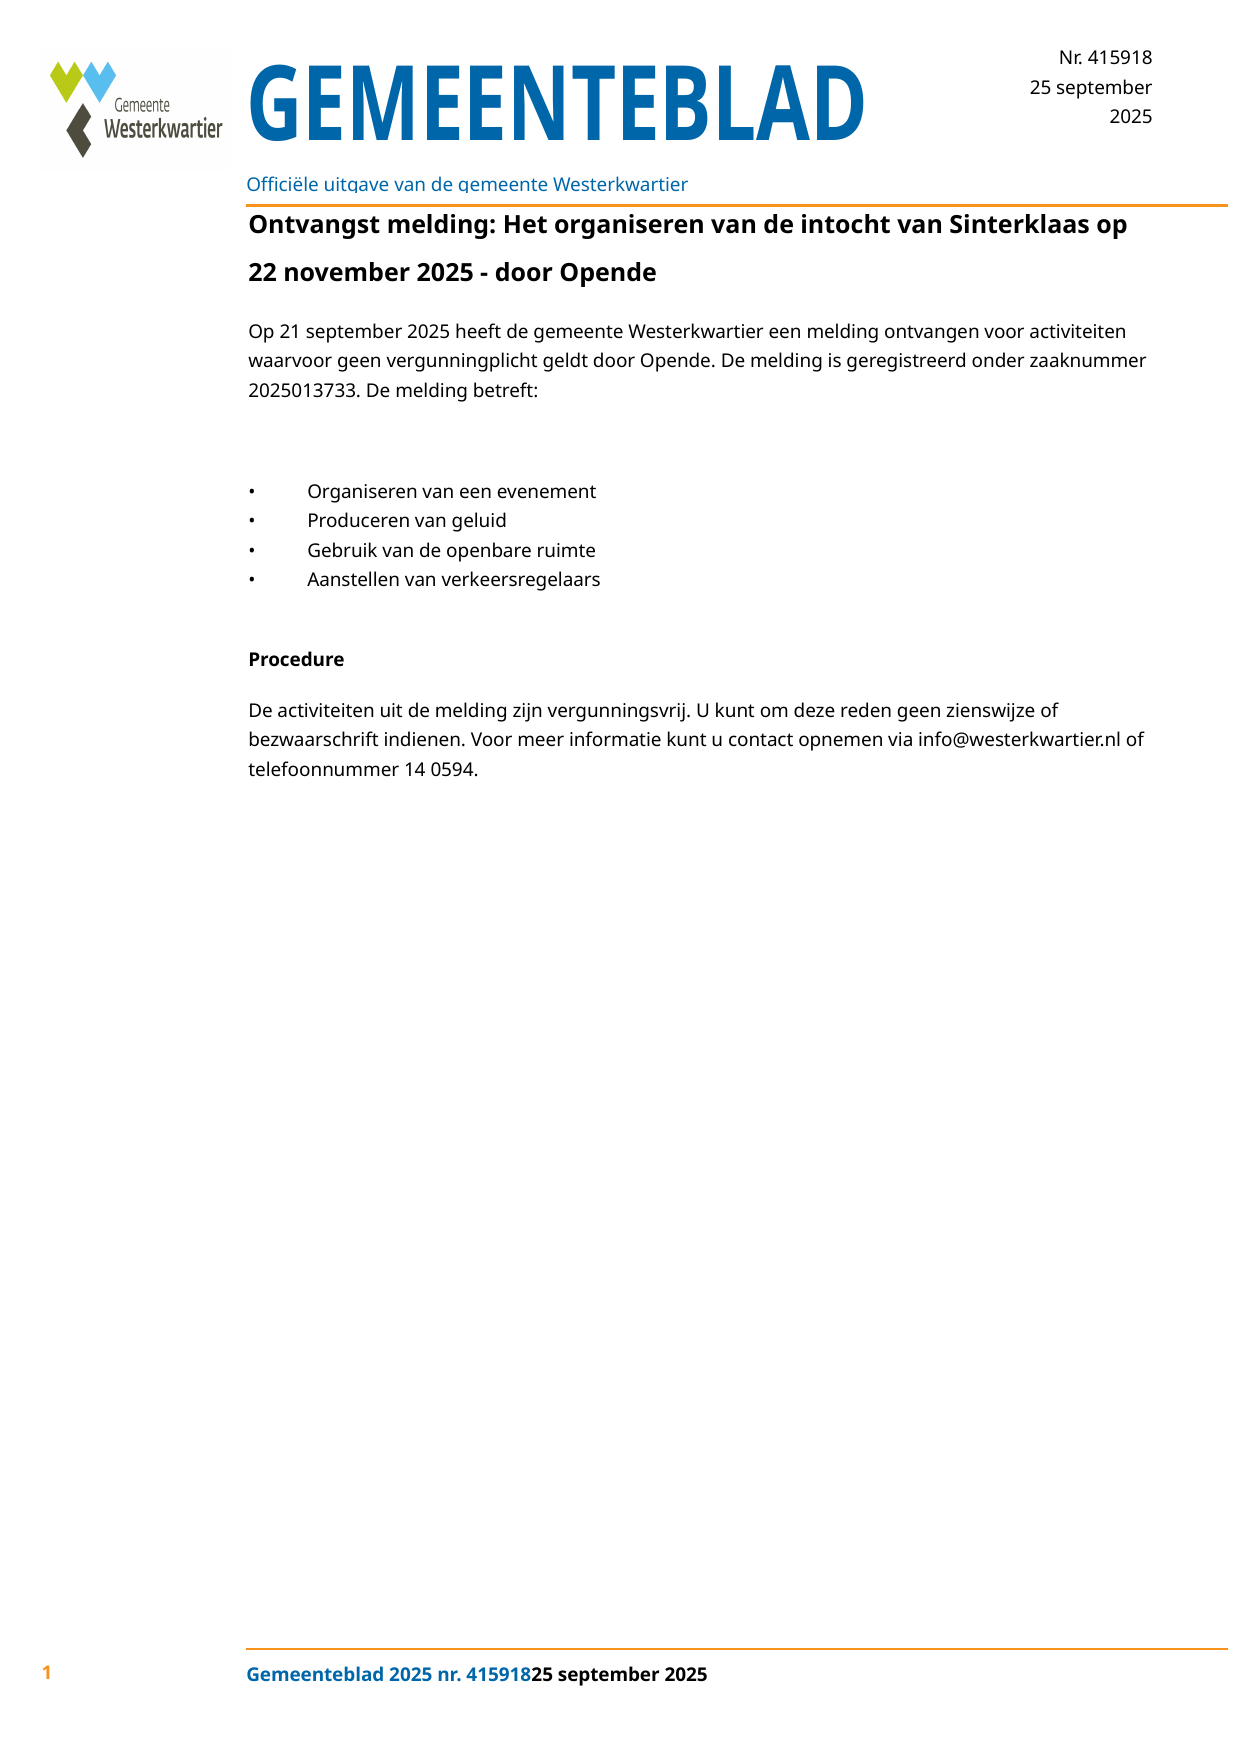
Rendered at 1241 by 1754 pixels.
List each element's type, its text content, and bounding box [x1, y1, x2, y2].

list Organiseren van een evenement [248, 478, 1152, 504]
list Gebruik van de openbare ruimte [248, 537, 1152, 563]
text Procedure [248, 647, 1152, 672]
picture [41, 47, 231, 172]
list Produceren van geluid [248, 507, 1152, 533]
list Aanstellen van verkeersregelaars [248, 567, 1152, 592]
text De activiteiten uit de melding zijn vergunningsvrij. U kunt om deze reden geen zienswijze of bezwaarschrift indienen. Voor meer informatie kunt u contact opnemen via info@westerkwartier.nl of telefoonnummer 14 0594. [248, 697, 1152, 782]
text Ontvangst melding: Het organiseren van de intocht van Sinterklaas op 22 november 2025 - door Opende [248, 207, 1152, 288]
text Op 21 september 2025 heeft de gemeente Westerkwartier een melding ontvangen voor activiteiten waarvoor geen vergunningplicht geldt door Opende. De melding is geregistreerd onder zaaknummer 2025013733. De melding betreft: [248, 318, 1152, 403]
